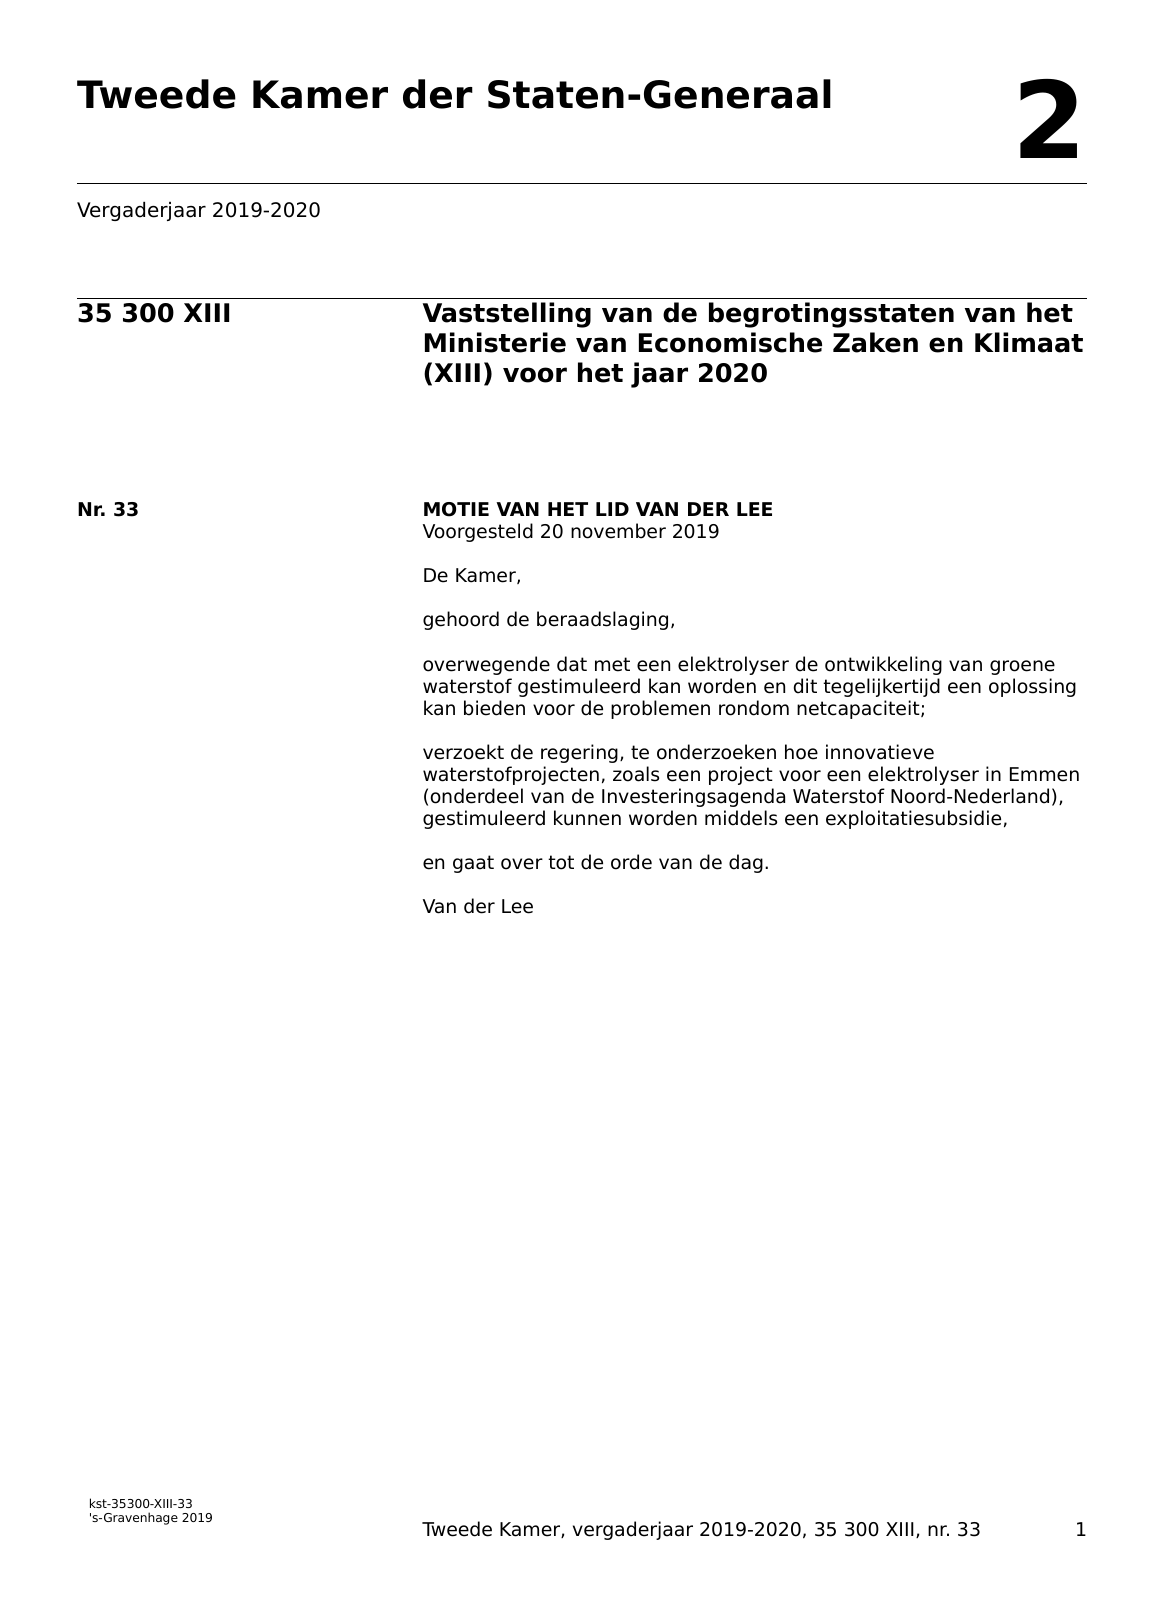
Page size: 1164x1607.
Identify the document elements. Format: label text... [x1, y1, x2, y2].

text De Kamer, [422, 565, 1087, 587]
text verzoekt de regering, te onderzoeken hoe innovatieve waterstofprojecten, zoals een project voor een elektrolyser in Emmen (onderdeel van de Investeringsagenda Waterstof Noord-Nederland), gestimuleerd kunnen worden middels een exploitatiesubsidie, [422, 742, 1087, 829]
table_header Tweede Kamer der Staten-Generaal [77, 59, 886, 183]
text en gaat over tot de orde van de dag. [422, 852, 1087, 874]
table_header 2 [886, 59, 1087, 183]
text overwegende dat met een elektrolyser de ontwikkeling van groene waterstof gestimuleerd kan worden en dit tegelijkertijd een oplossing kan bieden voor de problemen rondom netcapaciteit; [422, 653, 1087, 719]
text kst-35300-XIII-33 [88, 1497, 323, 1511]
table_cell Vergaderjaar 2019-2020 [77, 184, 1087, 298]
subtitle Nr. 33 MOTIE VAN HET LID VAN DER LEE [77, 499, 1087, 521]
text 's-Gravenhage 2019 [88, 1511, 323, 1525]
subtitle 35 300 XIII Vaststelling van de begrotingsstaten van het Ministerie van Economische Zaken en Klimaat (XIII) voor het jaar 2020 [77, 299, 1087, 388]
text Van der Lee [422, 896, 1087, 918]
text gehoord de beraadslaging, [422, 609, 1087, 631]
text Voorgesteld 20 november 2019 [422, 521, 1087, 543]
